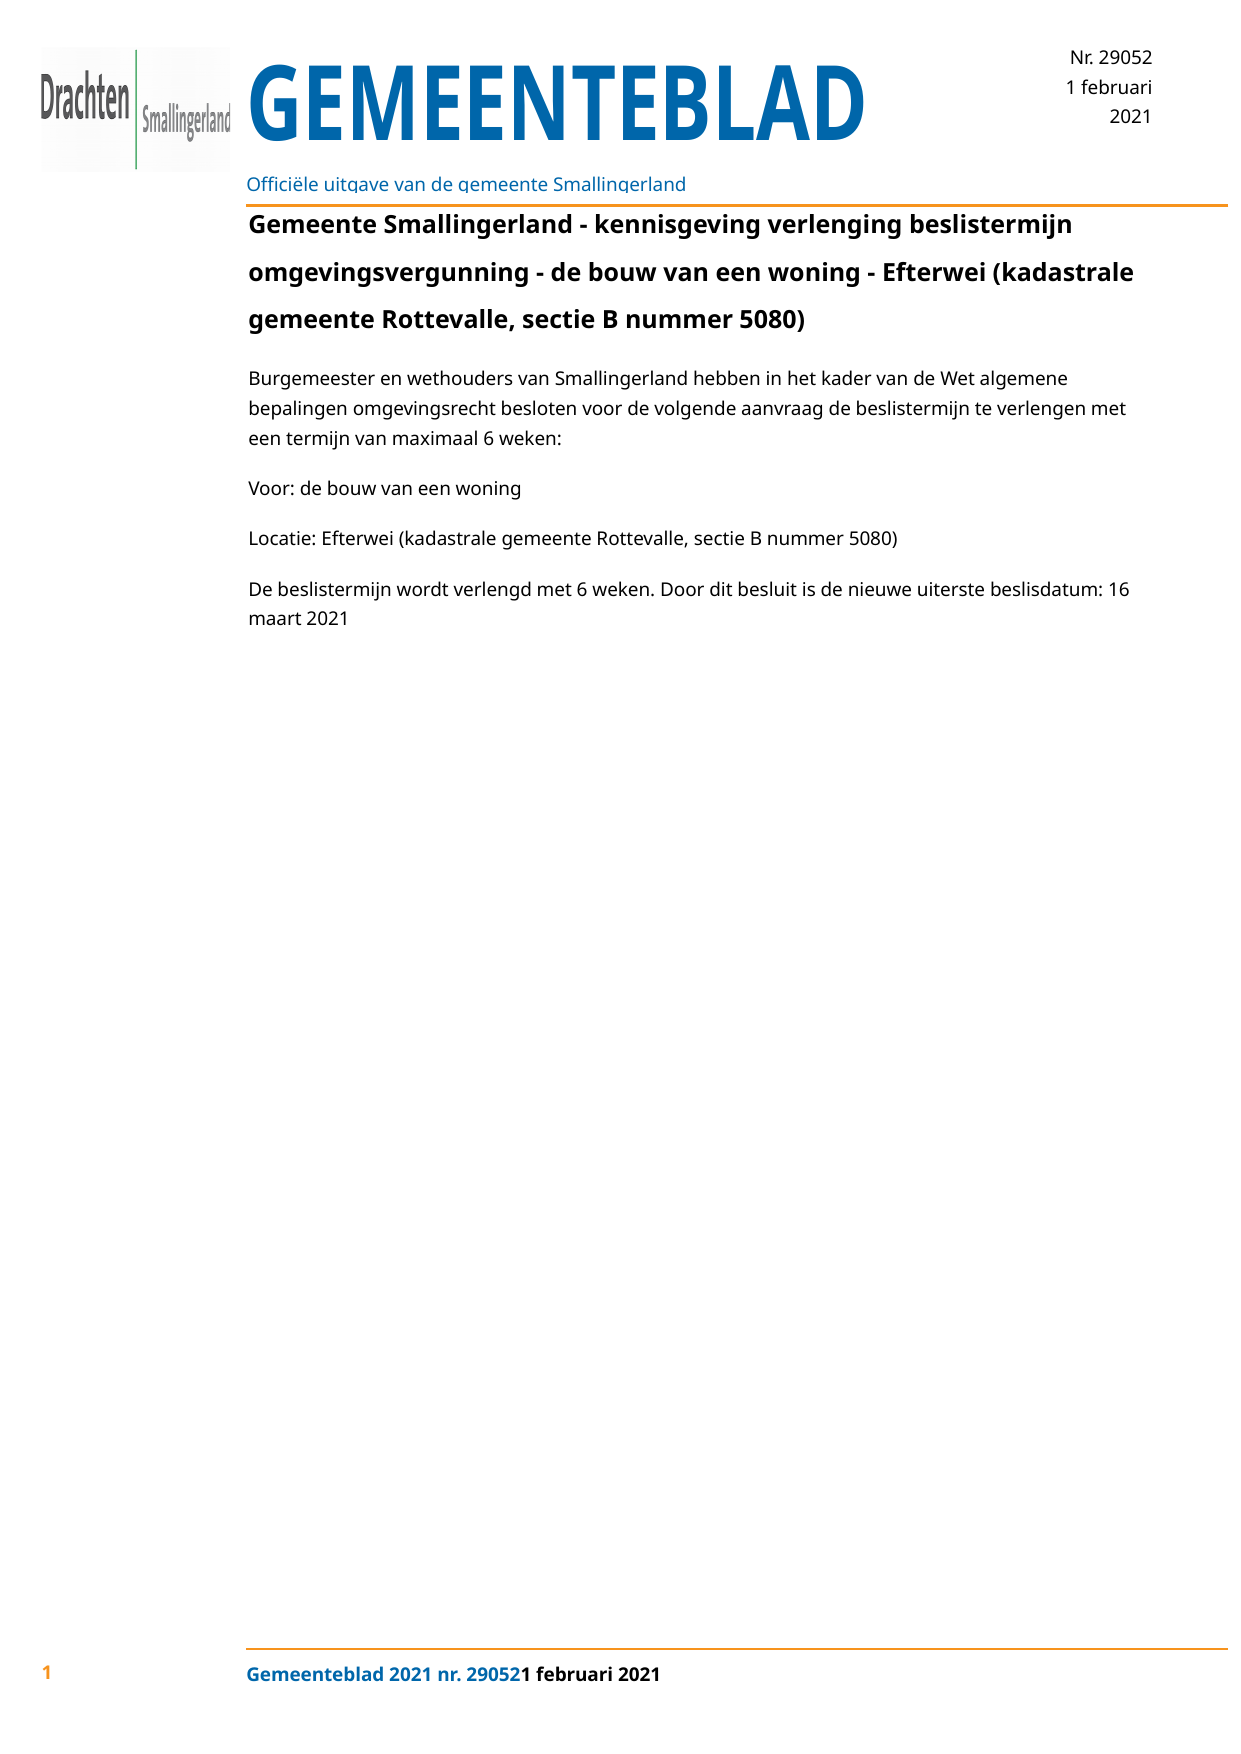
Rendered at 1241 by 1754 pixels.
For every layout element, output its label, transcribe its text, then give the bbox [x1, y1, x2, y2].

text Voor: de bouw van een woning [248, 475, 1152, 501]
text Gemeente Smallingerland - kennisgeving verlenging beslistermijn omgevingsvergunning - de bouw van een woning - Efterwei (kadastrale gemeente Rottevalle, sectie B nummer 5080) [248, 207, 1152, 336]
picture [41, 47, 231, 172]
text De beslistermijn wordt verlengd met 6 weken. Door dit besluit is de nieuwe uiterste beslisdatum: 16 maart 2021 [248, 576, 1152, 631]
text Locatie: Efterwei (kadastrale gemeente Rottevalle, sectie B nummer 5080) [248, 526, 1152, 551]
text Burgemeester en wethouders van Smallingerland hebben in het kader van de Wet algemene bepalingen omgevingsrecht besloten voor de volgende aanvraag de beslistermijn te verlengen met een termijn van maximaal 6 weken: [248, 366, 1152, 450]
